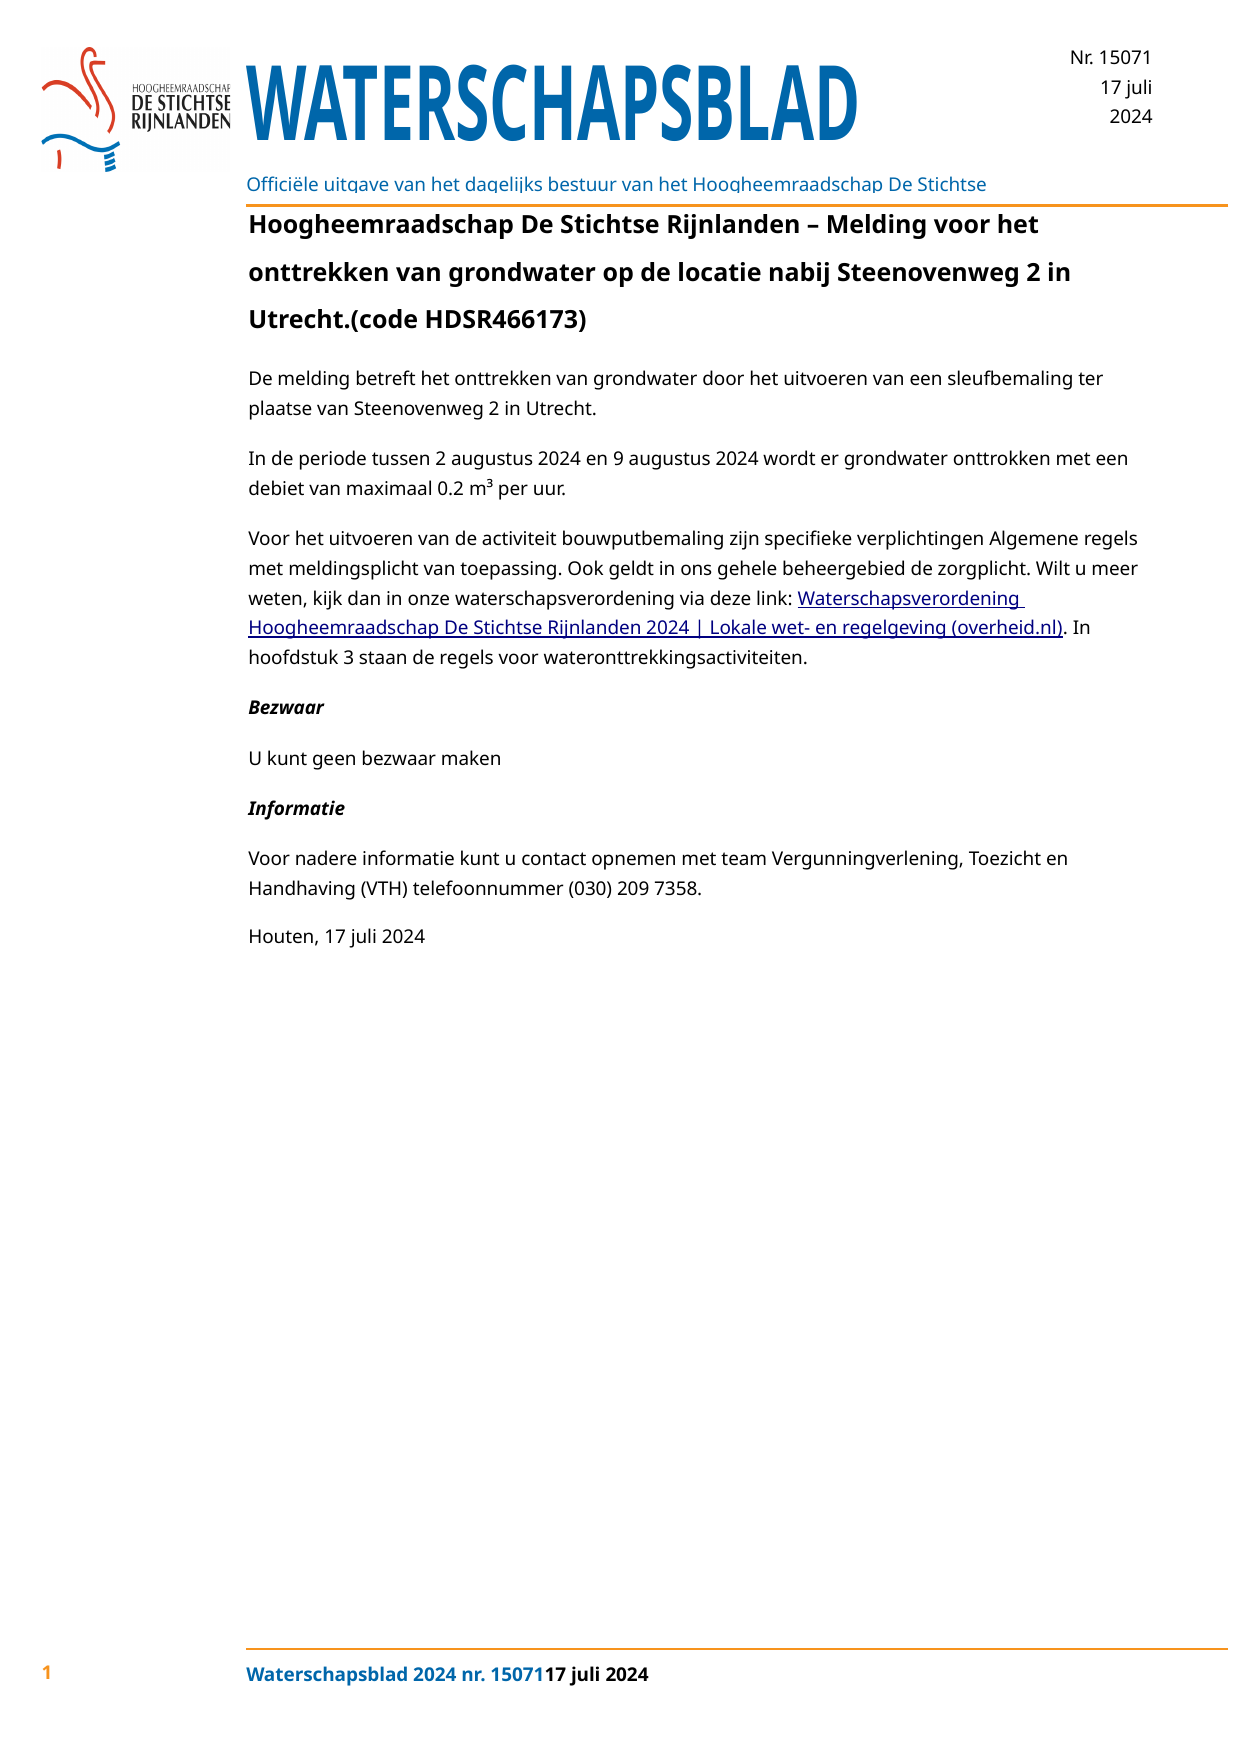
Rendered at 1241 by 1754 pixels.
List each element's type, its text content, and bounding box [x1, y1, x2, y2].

text Voor het uitvoeren van de activiteit bouwputbemaling zijn specifieke verplichtingen Algemene regels met meldingsplicht van toepassing. Ook geldt in ons gehele beheergebied de zorgplicht. Wilt u meer weten, kijk dan in onze waterschapsverordening via deze link: Waterschapsverordening Hoogheemraadschap De Stichtse Rijnlanden 2024 | Lokale wet- en regelgeving (overheid.nl). In hoofdstuk 3 staan de regels voor wateronttrekkingsactiviteiten. [248, 526, 1152, 669]
text De melding betreft het onttrekken van grondwater door het uitvoeren van een sleufbemaling ter plaatse van Steenovenweg 2 in Utrecht. [248, 366, 1152, 421]
text Informatie [248, 795, 1152, 821]
text Bezwaar [248, 694, 1152, 720]
text Hoogheemraadschap De Stichtse Rijnlanden – Melding voor het onttrekken van grondwater op de locatie nabij Steenovenweg 2 in Utrecht.(code HDSR466173) [248, 207, 1152, 336]
picture [41, 47, 231, 172]
text In de periode tussen 2 augustus 2024 en 9 augustus 2024 wordt er grondwater onttrokken met een debiet van maximaal 0.2 m³ per uur. [248, 446, 1152, 501]
text Voor nadere informatie kunt u contact opnemen met team Vergunningverlening, Toezicht en Handhaving (VTH) telefoonnummer (030) 209 7358. [248, 846, 1152, 901]
text Houten, 17 juli 2024 [248, 923, 1152, 949]
text U kunt geen bezwaar maken [248, 745, 1152, 770]
